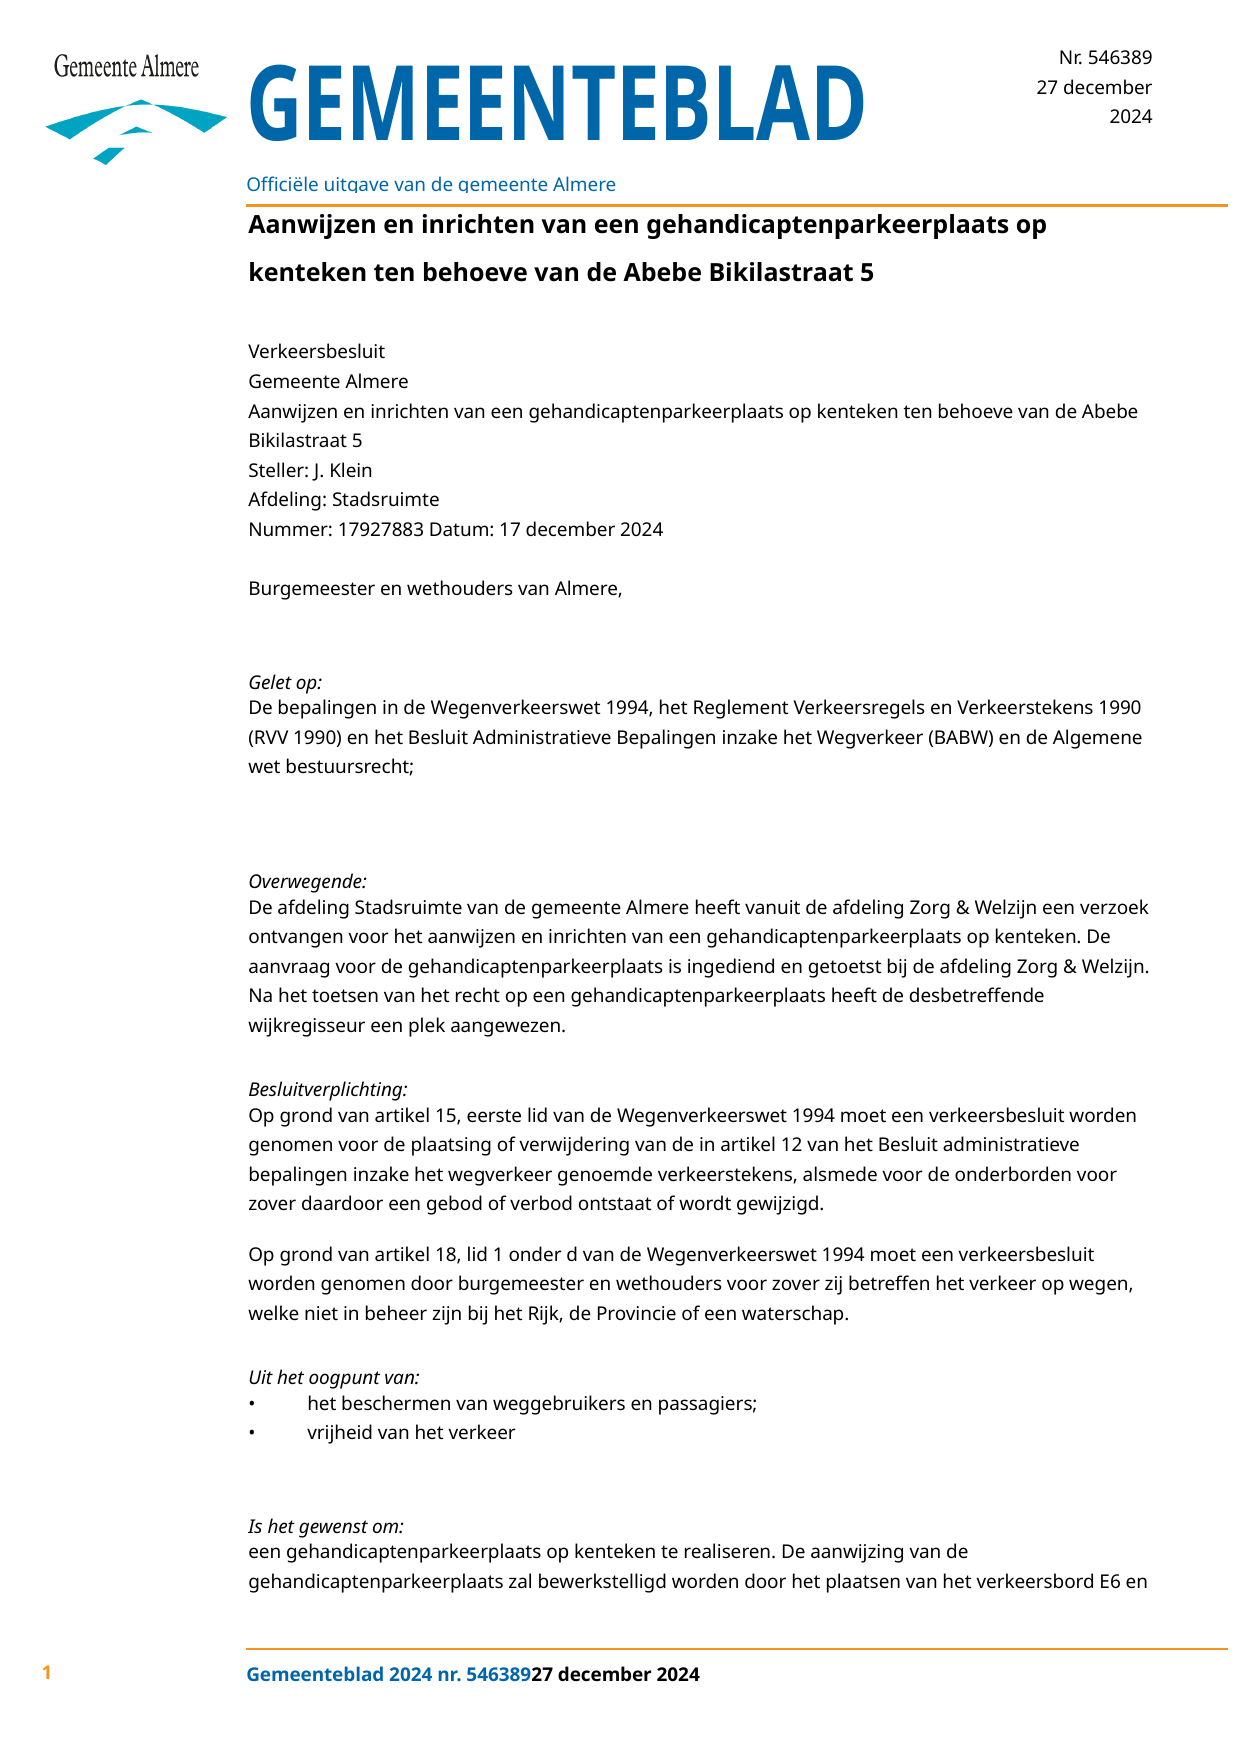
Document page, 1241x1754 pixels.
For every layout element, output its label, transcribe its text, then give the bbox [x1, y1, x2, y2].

text Afdeling: Stadsruimte [248, 487, 1152, 512]
text Besluitverplichting: [248, 1076, 1152, 1102]
text Uit het oogpunt van: [248, 1364, 1152, 1390]
text De bepalingen in de Wegenverkeerswet 1994, het Reglement Verkeersregels en Verkeerstekens 1990 (RVV 1990) en het Besluit Administratieve Bepalingen inzake het Wegverkeer (BABW) en de Algemene wet bestuursrecht; [248, 694, 1152, 779]
text een gehandicaptenparkeerplaats op kenteken te realiseren. De aanwijzing van de gehandicaptenparkeerplaats zal bewerkstelligd worden door het plaatsen van het verkeersbord E6 en [248, 1539, 1152, 1594]
list het beschermen van weggebruikers en passagiers; [248, 1390, 1152, 1416]
text Is het gewenst om: [248, 1513, 1152, 1539]
text Burgemeester en wethouders van Almere, [248, 575, 1152, 601]
text Gelet op: [248, 669, 1152, 694]
text Gemeente Almere [248, 368, 1152, 394]
text Overwegende: [248, 868, 1152, 894]
text De afdeling Stadsruimte van de gemeente Almere heeft vanuit de afdeling Zorg & Welzijn een verzoek ontvangen voor het aanwijzen en inrichten van een gehandicaptenparkeerplaats op kenteken. De aanvraag voor de gehandicaptenparkeerplaats is ingediend en getoetst bij de afdeling Zorg & Welzijn. Na het toetsen van het recht op een gehandicaptenparkeerplaats heeft de desbetreffende wijkregisseur een plek aangewezen. [248, 894, 1152, 1038]
text Verkeersbesluit [248, 339, 1152, 364]
picture [41, 47, 231, 172]
text Aanwijzen en inrichten van een gehandicaptenparkeerplaats op kenteken ten behoeve van de Abebe Bikilastraat 5 [248, 398, 1152, 453]
text Nummer: 17927883 Datum: 17 december 2024 [248, 516, 1152, 542]
list vrijheid van het verkeer [248, 1419, 1152, 1445]
text Steller: J. Klein [248, 457, 1152, 483]
text Aanwijzen en inrichten van een gehandicaptenparkeerplaats op kenteken ten behoeve van de Abebe Bikilastraat 5 [248, 207, 1152, 288]
text Op grond van artikel 15, eerste lid van de Wegenverkeerswet 1994 moet een verkeersbesluit worden genomen voor de plaatsing of verwijdering van de in artikel 12 van het Besluit administratieve bepalingen inzake het wegverkeer genoemde verkeerstekens, alsmede voor de onderborden voor zover daardoor een gebod of verbod ontstaat of wordt gewijzigd. [248, 1102, 1152, 1216]
text Op grond van artikel 18, lid 1 onder d van de Wegenverkeerswet 1994 moet een verkeersbesluit worden genomen door burgemeester en wethouders voor zover zij betreffen het verkeer op wegen, welke niet in beheer zijn bij het Rijk, de Provincie of een waterschap. [248, 1241, 1152, 1326]
